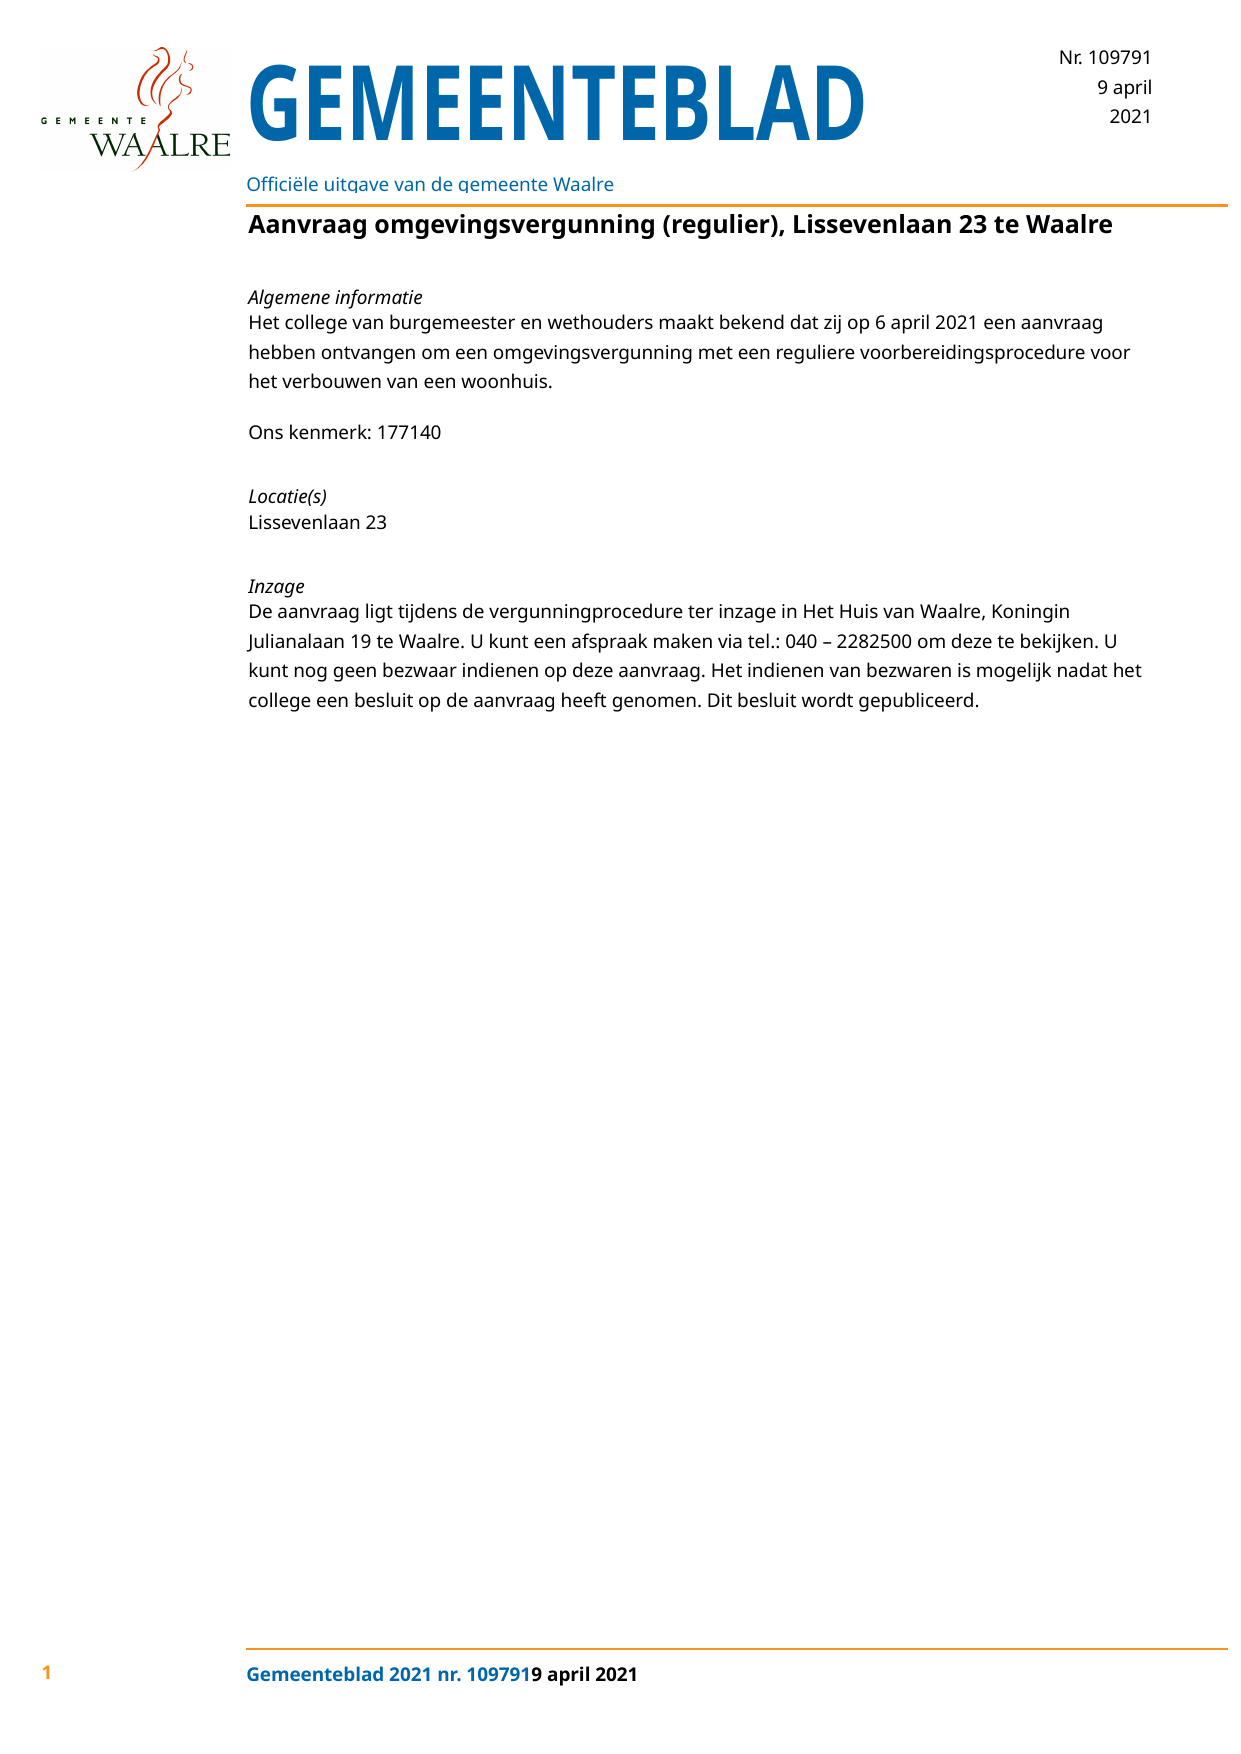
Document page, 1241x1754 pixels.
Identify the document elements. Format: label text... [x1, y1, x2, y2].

text Aanvraag omgevingsvergunning (regulier), Lissevenlaan 23 te Waalre [248, 207, 1152, 241]
text Algemene informatie [248, 284, 1152, 309]
text De aanvraag ligt tijdens de vergunningprocedure ter inzage in Het Huis van Waalre, Koningin Julianalaan 19 te Waalre. U kunt een afspraak maken via tel.: 040 – 2282500 om deze te bekijken. U kunt nog geen bezwaar indienen op deze aanvraag. Het indienen van bezwaren is mogelijk nadat het college een besluit op de aanvraag heeft genomen. Dit besluit wordt gepubliceerd. [248, 598, 1152, 713]
text Locatie(s) [248, 483, 1152, 509]
text Inzage [248, 573, 1152, 598]
picture [41, 47, 231, 172]
text Het college van burgemeester en wethouders maakt bekend dat zij op 6 april 2021 een aanvraag hebben ontvangen om een omgevingsvergunning met een reguliere voorbereidingsprocedure voor het verbouwen van een woonhuis. [248, 309, 1152, 394]
text Lissevenlaan 23 [248, 509, 1152, 534]
text Ons kenmerk: 177140 [248, 419, 1152, 445]
